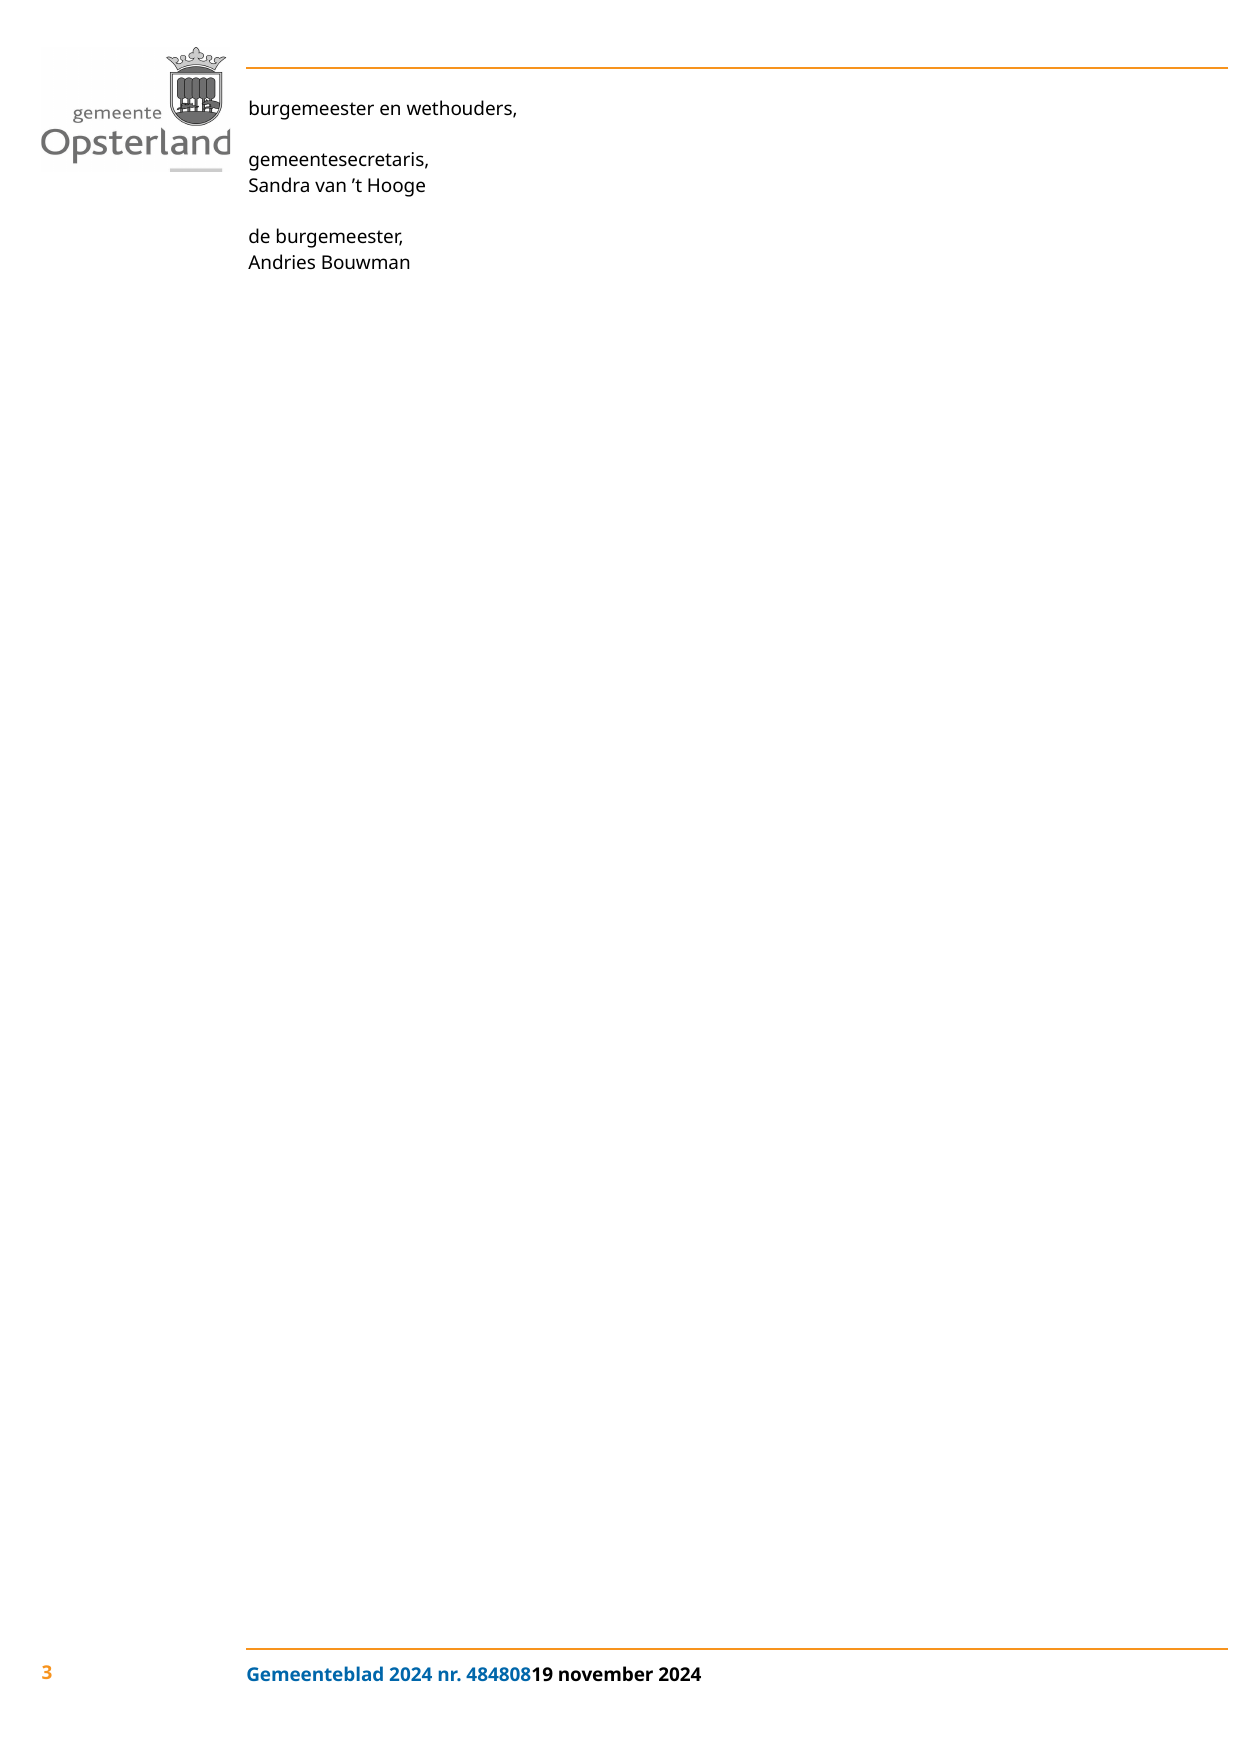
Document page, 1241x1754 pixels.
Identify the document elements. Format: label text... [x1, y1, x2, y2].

text gemeentesecretaris, [248, 146, 1152, 172]
picture [41, 47, 231, 172]
text burgemeester en wethouders, [248, 95, 1152, 121]
text Sandra van ’t Hooge [248, 172, 1152, 198]
text de burgemeester, [248, 223, 1152, 249]
text Andries Bouwman [248, 249, 1152, 275]
